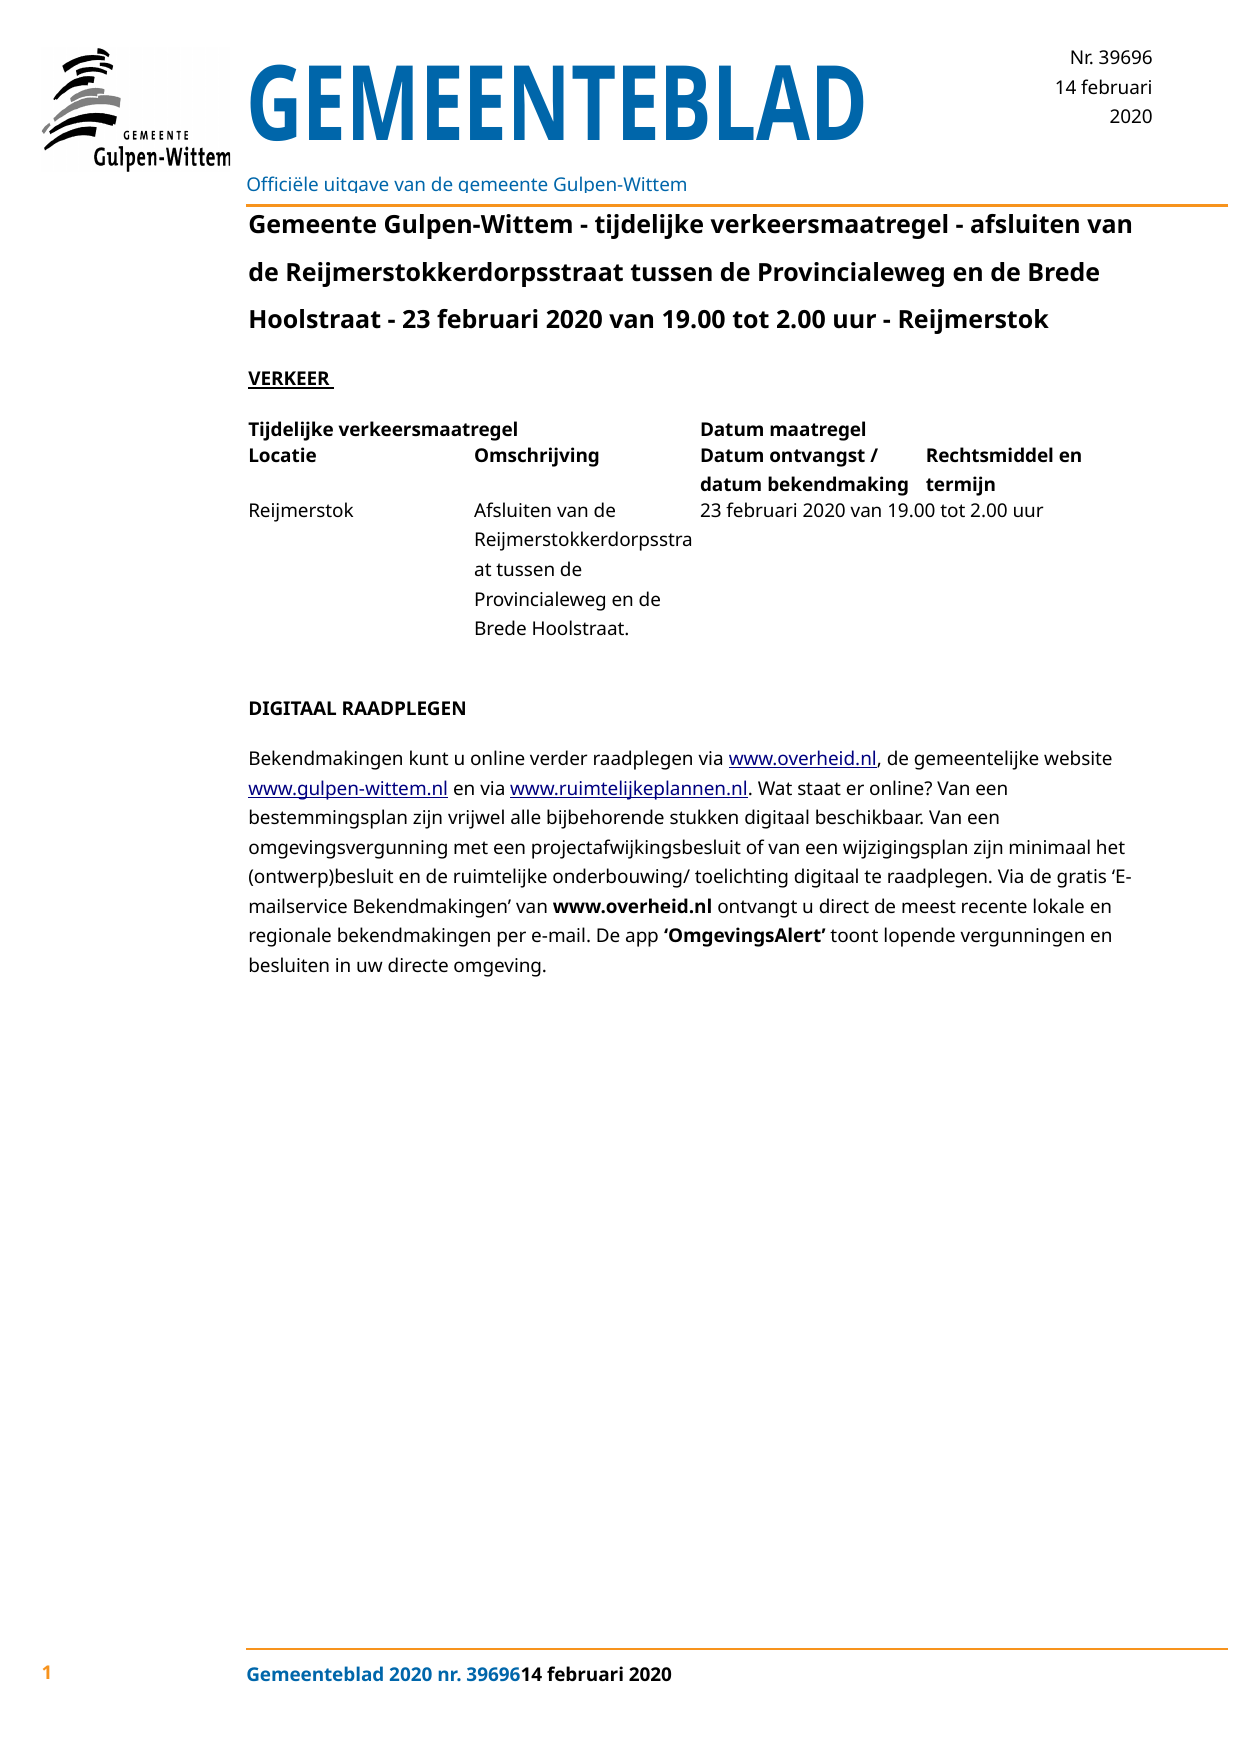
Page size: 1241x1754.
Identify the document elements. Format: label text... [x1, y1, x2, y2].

table_cell Omschrijving [474, 442, 700, 497]
table_cell Reijmerstok [248, 497, 474, 641]
table_cell Locatie [248, 442, 474, 497]
text Gemeente Gulpen-Wittem - tijdelijke verkeersmaatregel - afsluiten van de Reijmerstokkerdorpsstraat tussen de Provincialeweg en de Brede Hoolstraat - 23 februari 2020 van 19.00 tot 2.00 uur - Reijmerstok [248, 207, 1152, 336]
table_cell Afsluiten van de Reijmerstokkerdorpsstraat tussen de Provincialeweg en de Brede Hoolstraat. [474, 497, 700, 641]
text Bekendmakingen kunt u online verder raadplegen via www.overheid.nl, de gemeentelijke website www.gulpen-wittem.nl en via www.ruimtelijkeplannen.nl. Wat staat er online? Van een bestemmingsplan zijn vrijwel alle bijbehorende stukken digitaal beschikbaar. Van een omgevingsvergunning met een projectafwijkingsbesluit of van een wijzigingsplan zijn minimaal het (ontwerp)besluit en de ruimtelijke onderbouwing/ toelichting digitaal te raadplegen. Via de gratis ‘E-mailservice Bekendmakingen’ van www.overheid.nl ontvangt u direct de meest recente lokale en regionale bekendmakingen per e-mail. De app ‘OmgevingsAlert’ toont lopende vergunningen en besluiten in uw directe omgeving. [248, 745, 1152, 978]
table_cell Datum ontvangst / datum bekendmaking [700, 442, 926, 497]
picture [41, 47, 231, 172]
table_cell Rechtsmiddel en termijn [926, 442, 1152, 497]
table_header Datum maatregel [700, 416, 1152, 442]
text VERKEER [248, 366, 1152, 391]
text DIGITAAL RAADPLEGEN [248, 695, 1152, 721]
table_cell 23 februari 2020 van 19.00 tot 2.00 uur [700, 497, 1152, 641]
table_header Tijdelijke verkeersmaatregel [248, 416, 700, 442]
